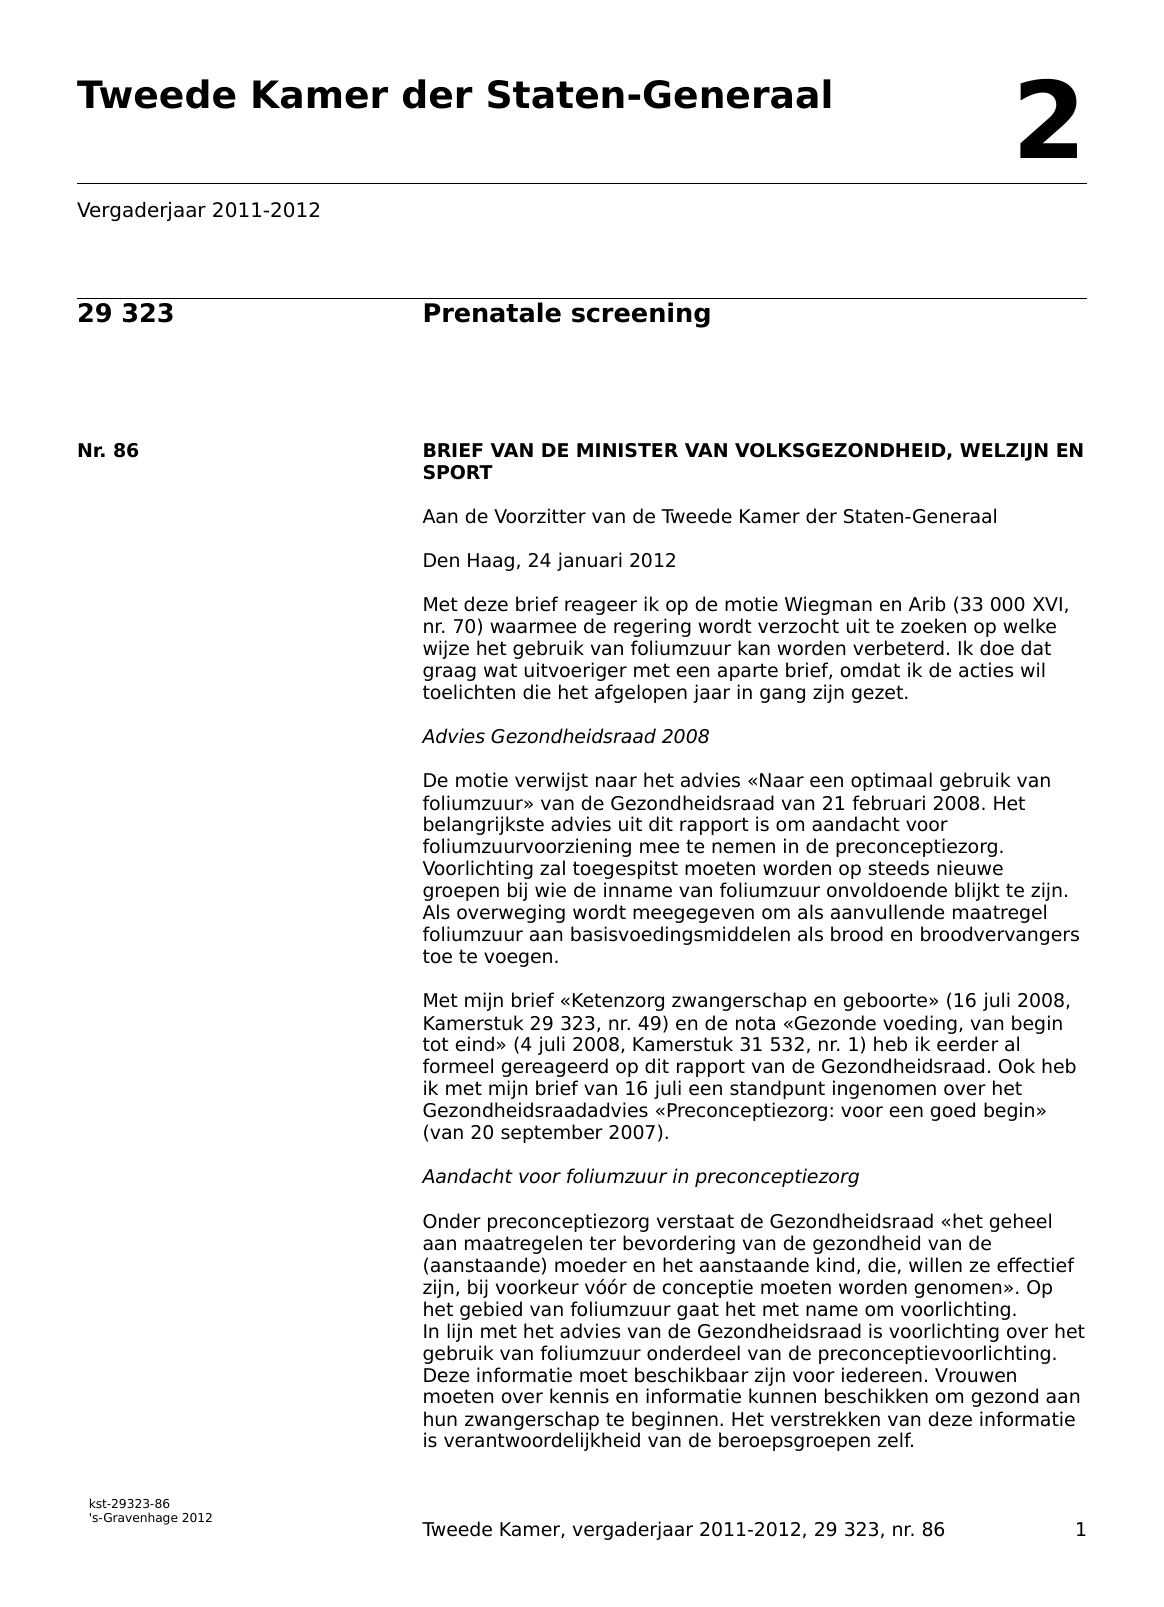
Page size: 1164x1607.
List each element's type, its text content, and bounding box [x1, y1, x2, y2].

table_header Tweede Kamer der Staten-Generaal [77, 59, 886, 183]
subtitle Aandacht voor foliumzuur in preconceptiezorg [422, 1166, 1087, 1188]
text Onder preconceptiezorg verstaat de Gezondheidsraad «het geheel aan maatregelen ter bevordering van de gezondheid van de (aanstaande) moeder en het aanstaande kind, die, willen ze effectief zijn, bij voorkeur vóór de conceptie moeten worden genomen». Op het gebied van foliumzuur gaat het met name om voorlichting. [422, 1211, 1087, 1321]
table_header 2 [886, 59, 1087, 183]
subtitle Advies Gezondheidsraad 2008 [422, 726, 1087, 748]
text kst-29323-86 [88, 1497, 323, 1511]
text Den Haag, 24 januari 2012 [422, 550, 1087, 572]
text Met deze brief reageer ik op de motie Wiegman en Arib (33 000 XVI, nr. 70) waarmee de regering wordt verzocht uit te zoeken op welke wijze het gebruik van foliumzuur kan worden verbeterd. Ik doe dat graag wat uitvoeriger met een aparte brief, omdat ik de acties wil toelichten die het afgelopen jaar in gang zijn gezet. [422, 594, 1087, 704]
subtitle 29 323 Prenatale screening [77, 299, 1087, 329]
text Aan de Voorzitter van de Tweede Kamer der Staten-Generaal [422, 506, 1087, 528]
table_cell Vergaderjaar 2011-2012 [77, 184, 1087, 298]
subtitle Nr. 86 BRIEF VAN DE MINISTER VAN VOLKSGEZONDHEID, WELZIJN EN SPORT [77, 440, 1087, 484]
text In lijn met het advies van de Gezondheidsraad is voorlichting over het gebruik van foliumzuur onderdeel van de preconceptievoorlichting. Deze informatie moet beschikbaar zijn voor iedereen. Vrouwen moeten over kennis en informatie kunnen beschikken om gezond aan hun zwangerschap te beginnen. Het verstrekken van deze informatie is verantwoordelijkheid van de beroepsgroepen zelf. [422, 1321, 1087, 1452]
text De motie verwijst naar het advies «Naar een optimaal gebruik van foliumzuur» van de Gezondheidsraad van 21 februari 2008. Het belangrijkste advies uit dit rapport is om aandacht voor foliumzuurvoorziening mee te nemen in de preconceptiezorg. Voorlichting zal toegespitst moeten worden op steeds nieuwe groepen bij wie de inname van foliumzuur onvoldoende blijkt te zijn. Als overweging wordt meegegeven om als aanvullende maatregel foliumzuur aan basisvoedingsmiddelen als brood en broodvervangers toe te voegen. [422, 770, 1087, 968]
text Met mijn brief «Ketenzorg zwangerschap en geboorte» (16 juli 2008, Kamerstuk 29 323, nr. 49) en de nota «Gezonde voeding, van begin tot eind» (4 juli 2008, Kamerstuk 31 532, nr. 1) heb ik eerder al formeel gereageerd op dit rapport van de Gezondheidsraad. Ook heb ik met mijn brief van 16 juli een standpunt ingenomen over het Gezondheidsraadadvies «Preconceptiezorg: voor een goed begin» (van 20 september 2007). [422, 990, 1087, 1144]
text 's-Gravenhage 2012 [88, 1511, 323, 1525]
